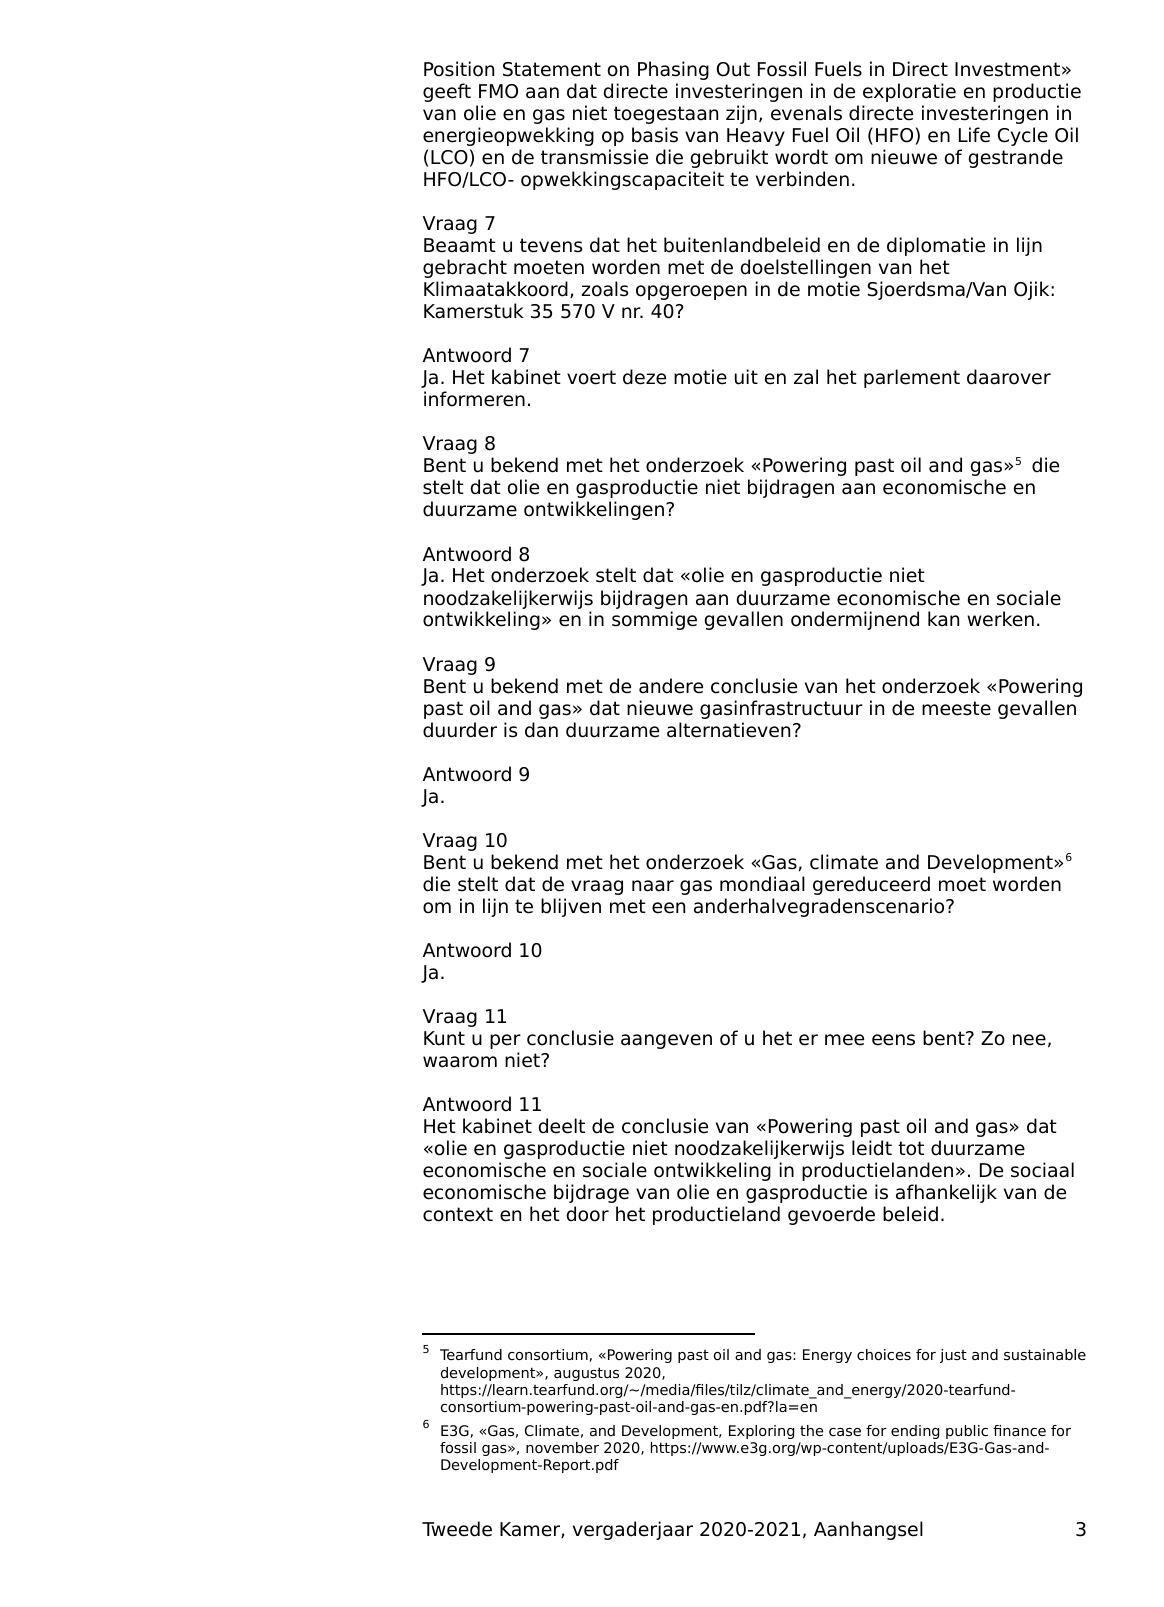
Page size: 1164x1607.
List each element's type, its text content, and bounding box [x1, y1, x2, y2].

text Bent u bekend met de andere conclusie van het onderzoek «Powering past oil and gas» dat nieuwe gasinfrastructuur in de meeste gevallen duurder is dan duurzame alternatieven? [422, 676, 1087, 741]
text Antwoord 11 [422, 1094, 1087, 1116]
text Tearfund consortium, «Powering past oil and gas: Energy choices for just and sustainable development», augustus 2020, https://learn.tearfund.org/~/media/files/tilz/climate_and_energy/2020-tearfund-consortium-powering-past-oil-and-gas-en.pdf?la=en [422, 1343, 1087, 1416]
text Beaamt u tevens dat het buitenlandbeleid en de diplomatie in lijn gebracht moeten worden met de doelstellingen van het Klimaatakkoord, zoals opgeroepen in de motie Sjoerdsma/Van Ojik: Kamerstuk 35 570 V nr. 40? [422, 235, 1087, 323]
text E3G, «Gas, Climate, and Development, Exploring the case for ending public finance for fossil gas», november 2020, https://www.e3g.org/wp-content/uploads/E3G-Gas-and-Development-Report.pdf [422, 1418, 1087, 1474]
text Vraag 9 [422, 653, 1087, 676]
text Ja. Het onderzoek stelt dat «olie en gasproductie niet noodzakelijkerwijs bijdragen aan duurzame economische en sociale ontwikkeling» en in sommige gevallen ondermijnend kan werken. [422, 565, 1087, 631]
text Ja. Het kabinet voert deze motie uit en zal het parlement daarover informeren. [422, 367, 1087, 411]
text Antwoord 7 [422, 345, 1087, 367]
text Bent u bekend met het onderzoek «Powering past oil and gas» die stelt dat olie en gasproductie niet bijdragen aan economische en duurzame ontwikkelingen? [422, 455, 1087, 521]
text Bent u bekend met het onderzoek «Gas, climate and Development» die stelt dat de vraag naar gas mondiaal gereduceerd moet worden om in lijn te blijven met een anderhalvegradenscenario? [422, 852, 1087, 918]
text Antwoord 8 [422, 543, 1087, 565]
text Antwoord 9 [422, 764, 1087, 786]
text Het kabinet deelt de conclusie van «Powering past oil and gas» dat «olie en gasproductie niet noodzakelijkerwijs leidt tot duurzame economische en sociale ontwikkeling in productielanden». De sociaal economische bijdrage van olie en gasproductie is afhankelijk van de context en het door het productieland gevoerde beleid. [422, 1116, 1087, 1226]
text Position Statement on Phasing Out Fossil Fuels in Direct Investment» geeft FMO aan dat directe investeringen in de exploratie en productie van olie en gas niet toegestaan zijn, evenals directe investeringen in energieopwekking op basis van Heavy Fuel Oil (HFO) en Life Cycle Oil (LCO) en de transmissie die gebruikt wordt om nieuwe of gestrande HFO/LCO- opwekkingscapaciteit te verbinden. [422, 59, 1087, 191]
text Vraag 8 [422, 433, 1087, 455]
text Vraag 10 [422, 830, 1087, 852]
text Ja. [422, 786, 1087, 808]
text Vraag 11 [422, 1006, 1087, 1028]
text Antwoord 10 [422, 940, 1087, 962]
text Kunt u per conclusie aangeven of u het er mee eens bent? Zo nee, waarom niet? [422, 1028, 1087, 1072]
text Ja. [422, 962, 1087, 984]
text Vraag 7 [422, 213, 1087, 235]
